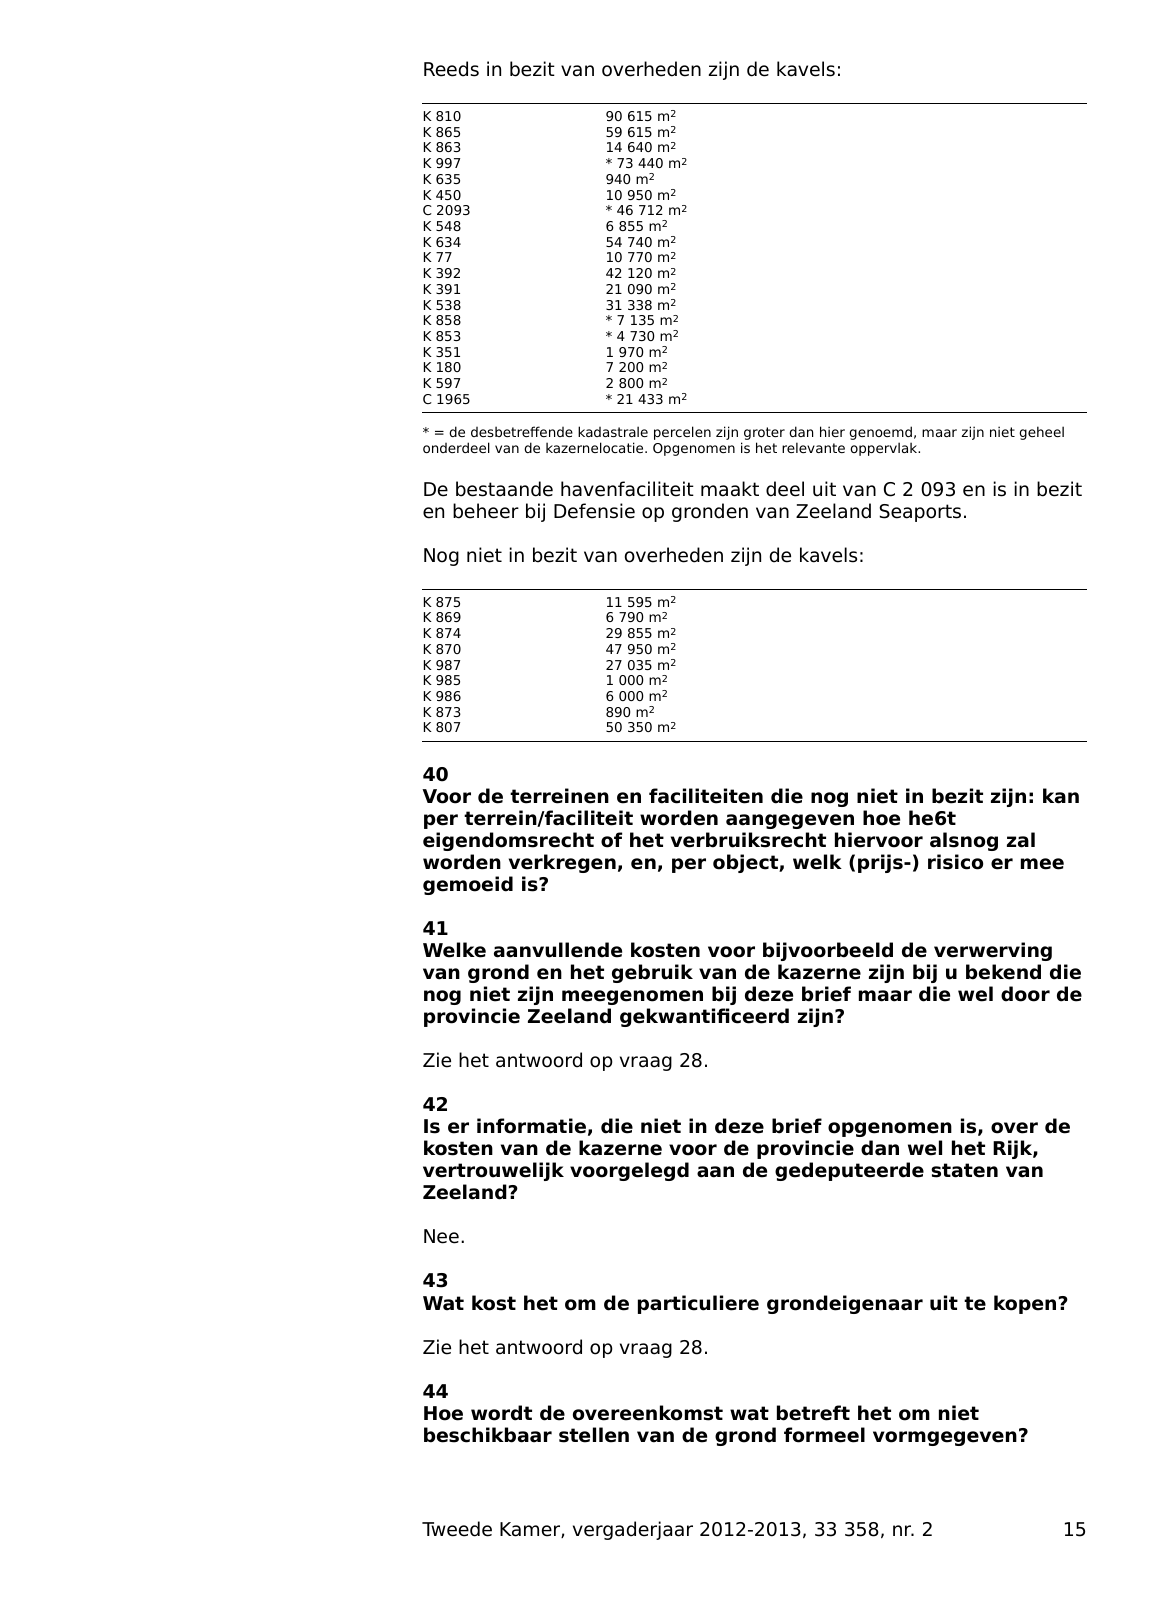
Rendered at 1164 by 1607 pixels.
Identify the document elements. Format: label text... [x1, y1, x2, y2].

table_header 90 615 m2 [599, 104, 1087, 124]
table_cell 10 770 m2 [599, 250, 1087, 266]
table_header K 875 [422, 590, 599, 610]
table_cell K 391 [422, 282, 599, 297]
table_cell 27 035 m2 [599, 657, 1087, 673]
table_cell K 858 [422, 313, 599, 329]
table_cell K 548 [422, 219, 599, 234]
text 40 [422, 764, 1087, 786]
table_cell K 77 [422, 250, 599, 266]
text Reeds in bezit van overheden zijn de kavels: [422, 59, 1087, 81]
table_cell K 869 [422, 610, 599, 626]
text 44 [422, 1381, 1087, 1403]
table_cell K 985 [422, 673, 599, 689]
table_cell K 987 [422, 657, 599, 673]
text Nog niet in bezit van overheden zijn de kavels: [422, 545, 1087, 567]
text 41 [422, 918, 1087, 940]
table_cell 21 090 m2 [599, 282, 1087, 297]
table_cell K 634 [422, 235, 599, 250]
text Is er informatie, die niet in deze brief opgenomen is, over de kosten van de kazerne voor de provincie dan wel het Rijk, vertrouwelijk voorgelegd aan de gedeputeerde staten van Zeeland? [422, 1116, 1087, 1204]
text Voor de terreinen en faciliteiten die nog niet in bezit zijn: kan per terrein/faciliteit worden aangegeven hoe he6t eigendomsrecht of het verbruiksrecht hiervoor alsnog zal worden verkregen, en, per object, welk (prijs-) risico er mee gemoeid is? [422, 786, 1087, 896]
table_cell K 870 [422, 642, 599, 657]
table_cell 6 000 m2 [599, 689, 1087, 704]
text 43 [422, 1270, 1087, 1292]
text Nee. [422, 1226, 1087, 1248]
table_cell K 538 [422, 298, 599, 313]
table_cell K 807 [422, 720, 599, 741]
table_cell K 351 [422, 345, 599, 360]
table_cell K 997 [422, 156, 599, 172]
table_cell 940 m2 [599, 172, 1087, 187]
table_cell K 635 [422, 172, 599, 187]
table_cell K 865 [422, 124, 599, 140]
table_cell 31 338 m2 [599, 298, 1087, 313]
table_cell K 986 [422, 689, 599, 704]
table_cell 50 350 m2 [599, 720, 1087, 741]
table_cell 1 970 m2 [599, 345, 1087, 360]
table_cell 7 200 m2 [599, 360, 1087, 376]
text Hoe wordt de overeenkomst wat betreft het om niet beschikbaar stellen van de grond formeel vormgegeven? [422, 1403, 1087, 1447]
table_cell C 1965 [422, 392, 599, 412]
table_cell 54 740 m2 [599, 235, 1087, 250]
table_cell K 853 [422, 329, 599, 344]
table_cell 890 m2 [599, 705, 1087, 720]
text Zie het antwoord op vraag 28. [422, 1050, 1087, 1072]
table_cell 47 950 m2 [599, 642, 1087, 657]
table_cell 14 640 m2 [599, 140, 1087, 156]
table_cell 2 800 m2 [599, 376, 1087, 392]
table_cell * 21 433 m2 [599, 392, 1087, 412]
table_cell * 73 440 m2 [599, 156, 1087, 172]
table_cell 10 950 m2 [599, 187, 1087, 203]
text De bestaande havenfaciliteit maakt deel uit van C 2 093 en is in bezit en beheer bij Defensie op gronden van Zeeland Seaports. [422, 479, 1087, 523]
table_cell * 46 712 m2 [599, 203, 1087, 219]
table_header K 810 [422, 104, 599, 124]
table_cell K 180 [422, 360, 599, 376]
table_cell K 450 [422, 187, 599, 203]
table_cell K 392 [422, 266, 599, 282]
text Welke aanvullende kosten voor bijvoorbeeld de verwerving van grond en het gebruik van de kazerne zijn bij u bekend die nog niet zijn meegenomen bij deze brief maar die wel door de provincie Zeeland gekwantificeerd zijn? [422, 940, 1087, 1028]
table_cell 42 120 m2 [599, 266, 1087, 282]
table_cell 29 855 m2 [599, 626, 1087, 642]
table_cell * 4 730 m2 [599, 329, 1087, 344]
table_cell K 597 [422, 376, 599, 392]
table_cell 59 615 m2 [599, 124, 1087, 140]
text Wat kost het om de particuliere grondeigenaar uit te kopen? [422, 1292, 1087, 1314]
text Zie het antwoord op vraag 28. [422, 1337, 1087, 1358]
table_cell * 7 135 m2 [599, 313, 1087, 329]
table_cell 1 000 m2 [599, 673, 1087, 689]
table_cell C 2093 [422, 203, 599, 219]
table_cell K 863 [422, 140, 599, 156]
table_cell 6 855 m2 [599, 219, 1087, 234]
table_cell K 873 [422, 705, 599, 720]
text 42 [422, 1094, 1087, 1116]
table_header 11 595 m2 [599, 590, 1087, 610]
table_cell 6 790 m2 [599, 610, 1087, 626]
table_cell K 874 [422, 626, 599, 642]
table_cell * = de desbetreffende kadastrale percelen zijn groter dan hier genoemd, maar zijn niet geheel onderdeel van de kazernelocatie. Opgenomen is het relevante oppervlak. [422, 413, 1087, 456]
